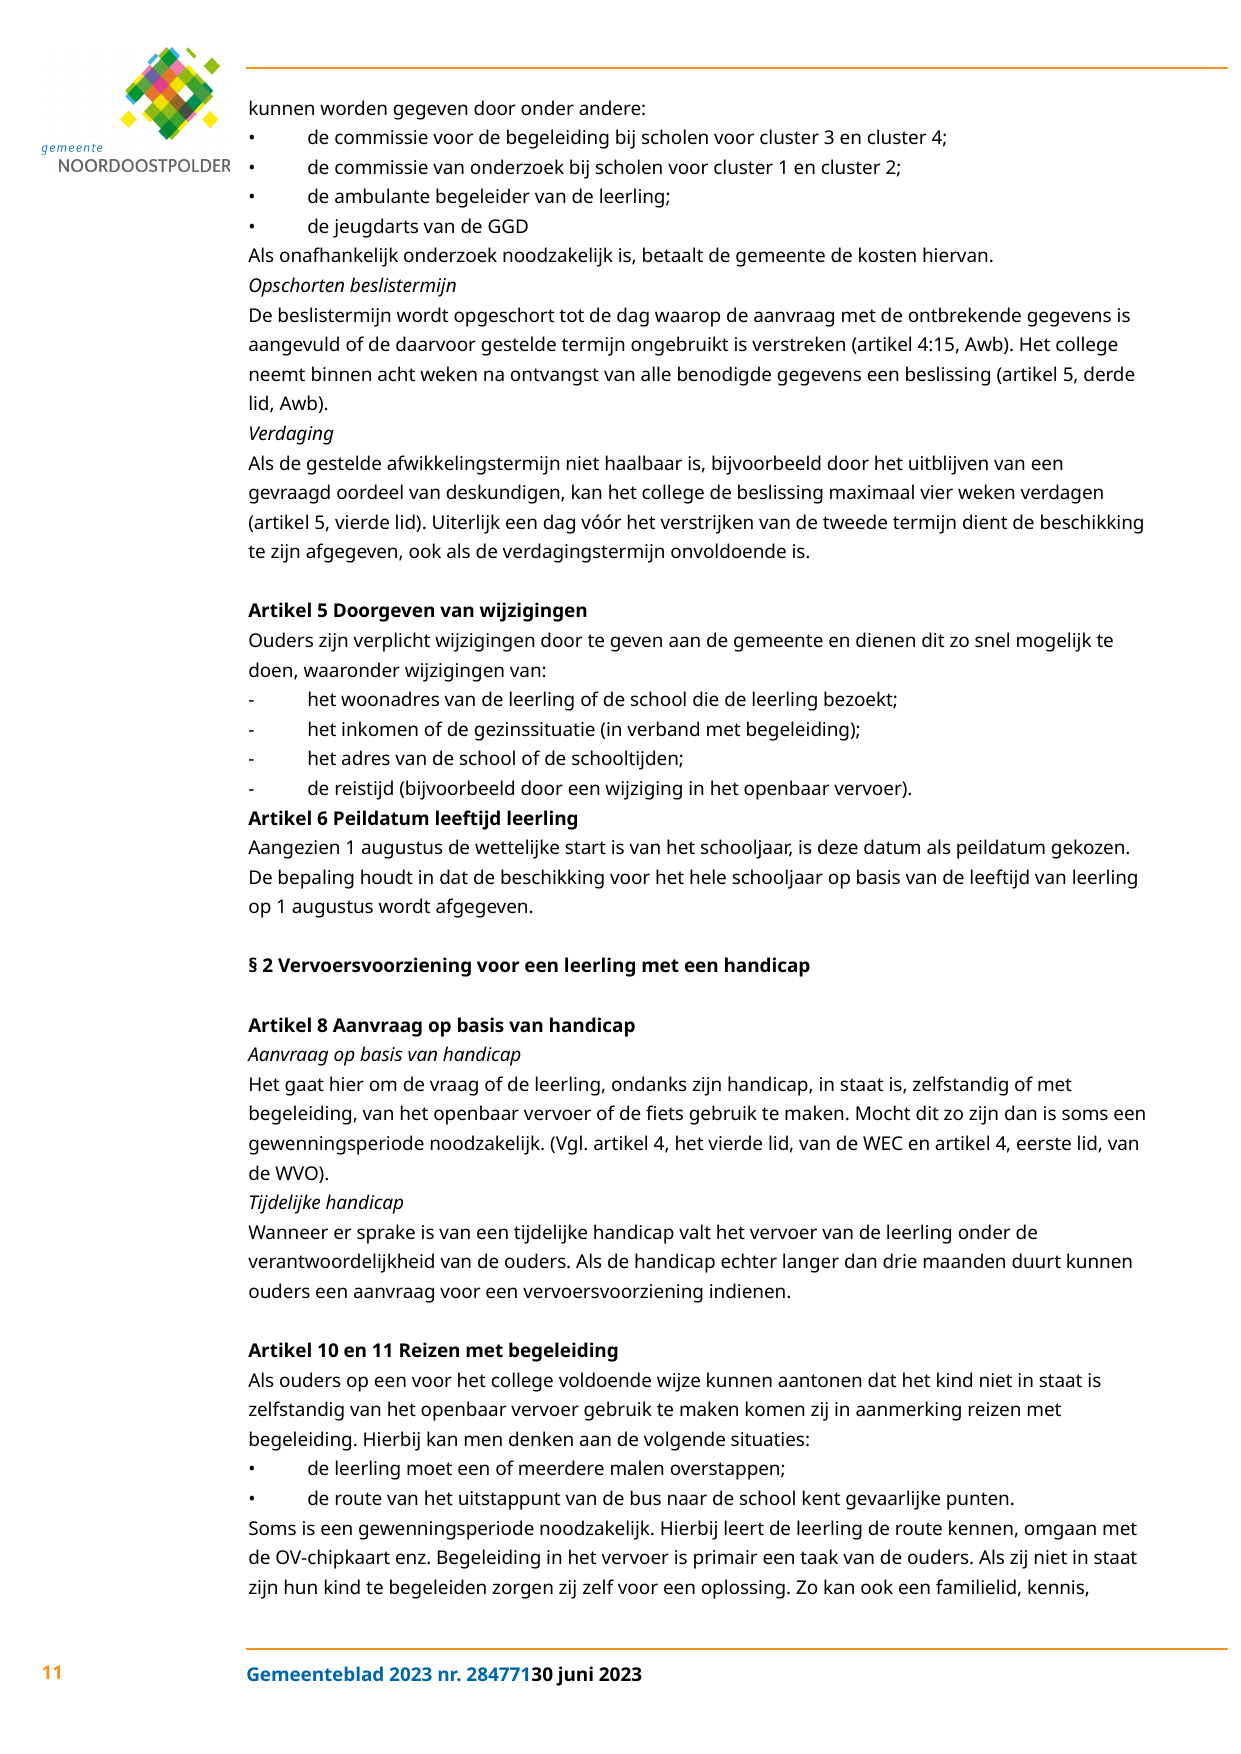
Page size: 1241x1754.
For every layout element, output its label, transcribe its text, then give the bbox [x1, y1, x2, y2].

picture [41, 47, 231, 172]
text Ouders zijn verplicht wijzigingen door te geven aan de gemeente en dienen dit zo snel mogelijk te doen, waaronder wijzigingen van: [248, 627, 1152, 683]
text Als onafhankelijk onderzoek noodzakelijk is, betaalt de gemeente de kosten hiervan. [248, 243, 1152, 268]
text De beslistermijn wordt opgeschort tot de dag waarop de aanvraag met de ontbrekende gegevens is aangevuld of de daarvoor gestelde termijn ongebruikt is verstreken (artikel 4:15, Awb). Het college neemt binnen acht weken na ontvangst van alle benodigde gegevens een beslissing (artikel 5, derde lid, Awb). [248, 302, 1152, 416]
list de commissie van onderzoek bij scholen voor cluster 1 en cluster 2; [248, 154, 1152, 180]
text § 2 Vervoersvoorziening voor een leerling met een handicap [248, 953, 1152, 978]
list de commissie voor de begeleiding bij scholen voor cluster 3 en cluster 4; [248, 124, 1152, 150]
text Wanneer er sprake is van een tijdelijke handicap valt het vervoer van de leerling onder de verantwoordelijkheid van de ouders. Als de handicap echter langer dan drie maanden duurt kunnen ouders een aanvraag voor een vervoersvoorziening indienen. [248, 1219, 1152, 1304]
text Als ouders op een voor het college voldoende wijze kunnen aantonen dat het kind niet in staat is zelfstandig van het openbaar vervoer gebruik te maken komen zij in aanmerking reizen met begeleiding. Hierbij kan men denken aan de volgende situaties: [248, 1367, 1152, 1452]
list de jeugdarts van de GGD [248, 213, 1152, 239]
list het adres van de school of de schooltijden; [248, 746, 1152, 771]
text Verdaging [248, 420, 1152, 446]
text Aanvraag op basis van handicap [248, 1041, 1152, 1067]
list de ambulante begeleider van de leerling; [248, 183, 1152, 209]
list de route van het uitstappunt van de bus naar de school kent gevaarlijke punten. [248, 1485, 1152, 1511]
list het woonadres van de leerling of de school die de leerling bezoekt; [248, 686, 1152, 712]
text Soms is een gewenningsperiode noodzakelijk. Hierbij leert de leerling de route kennen, omgaan met de OV-chipkaart enz. Begeleiding in het vervoer is primair een taak van de ouders. Als zij niet in staat zijn hun kind te begeleiden zorgen zij zelf voor een oplossing. Zo kan ook een familielid, kennis, [248, 1515, 1152, 1600]
text Opschorten beslistermijn [248, 272, 1152, 298]
text Als de gestelde afwikkelingstermijn niet haalbaar is, bijvoorbeeld door het uitblijven van een gevraagd oordeel van deskundigen, kan het college de beslissing maximaal vier weken verdagen (artikel 5, vierde lid). Uiterlijk een dag vóór het verstrijken van de tweede termijn dient de beschikking te zijn afgegeven, ook als de verdagingstermijn onvoldoende is. [248, 450, 1152, 564]
list het inkomen of de gezinssituatie (in verband met begeleiding); [248, 716, 1152, 742]
list de reistijd (bijvoorbeeld door een wijziging in het openbaar vervoer). [248, 775, 1152, 801]
text Artikel 8 Aanvraag op basis van handicap [248, 1012, 1152, 1038]
text Artikel 10 en 11 Reizen met begeleiding [248, 1337, 1152, 1363]
text Artikel 6 Peildatum leeftijd leerling [248, 805, 1152, 831]
text Tijdelijke handicap [248, 1189, 1152, 1215]
text Het gaat hier om de vraag of de leerling, ondanks zijn handicap, in staat is, zelfstandig of met begeleiding, van het openbaar vervoer of de fiets gebruik te maken. Mocht dit zo zijn dan is soms een gewenningsperiode noodzakelijk. (Vgl. artikel 4, het vierde lid, van de WEC en artikel 4, eerste lid, van de WVO). [248, 1071, 1152, 1186]
list de leerling moet een of meerdere malen overstappen; [248, 1456, 1152, 1481]
text kunnen worden gegeven door onder andere: [248, 95, 1152, 121]
text Artikel 5 Doorgeven van wijzigingen [248, 598, 1152, 623]
text Aangezien 1 augustus de wettelijke start is van het schooljaar, is deze datum als peildatum gekozen. De bepaling houdt in dat de beschikking voor het hele schooljaar op basis van de leeftijd van leerling op 1 augustus wordt afgegeven. [248, 834, 1152, 919]
